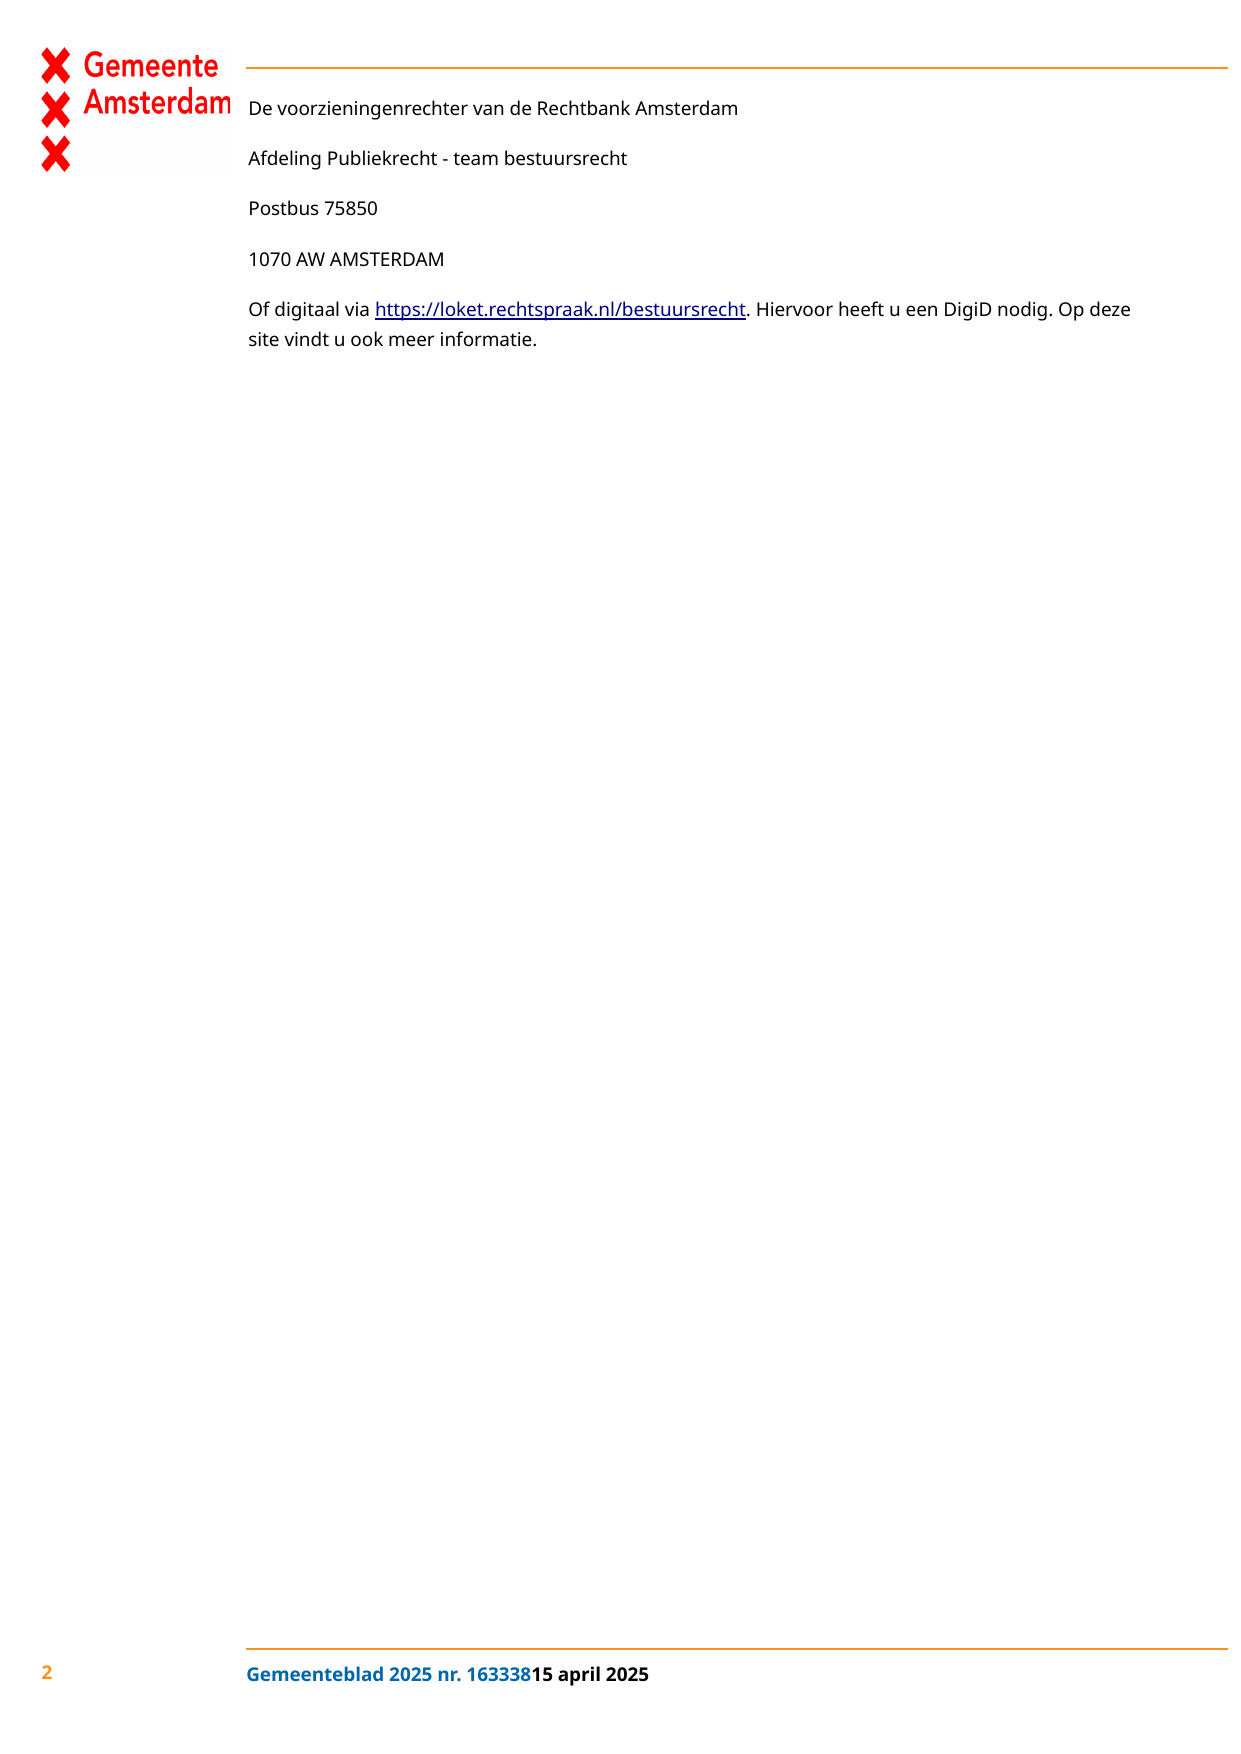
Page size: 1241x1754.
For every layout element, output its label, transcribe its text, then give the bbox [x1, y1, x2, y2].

text Afdeling Publiekrecht - team bestuursrecht [248, 145, 1152, 171]
text Of digitaal via https://loket.rechtspraak.nl/bestuursrecht. Hiervoor heeft u een DigiD nodig. Op deze site vindt u ook meer informatie. [248, 296, 1152, 352]
text Postbus 75850 [248, 196, 1152, 221]
text De voorzieningenrechter van de Rechtbank Amsterdam [248, 95, 1152, 121]
picture [41, 47, 231, 172]
text 1070 AW AMSTERDAM [248, 246, 1152, 272]
